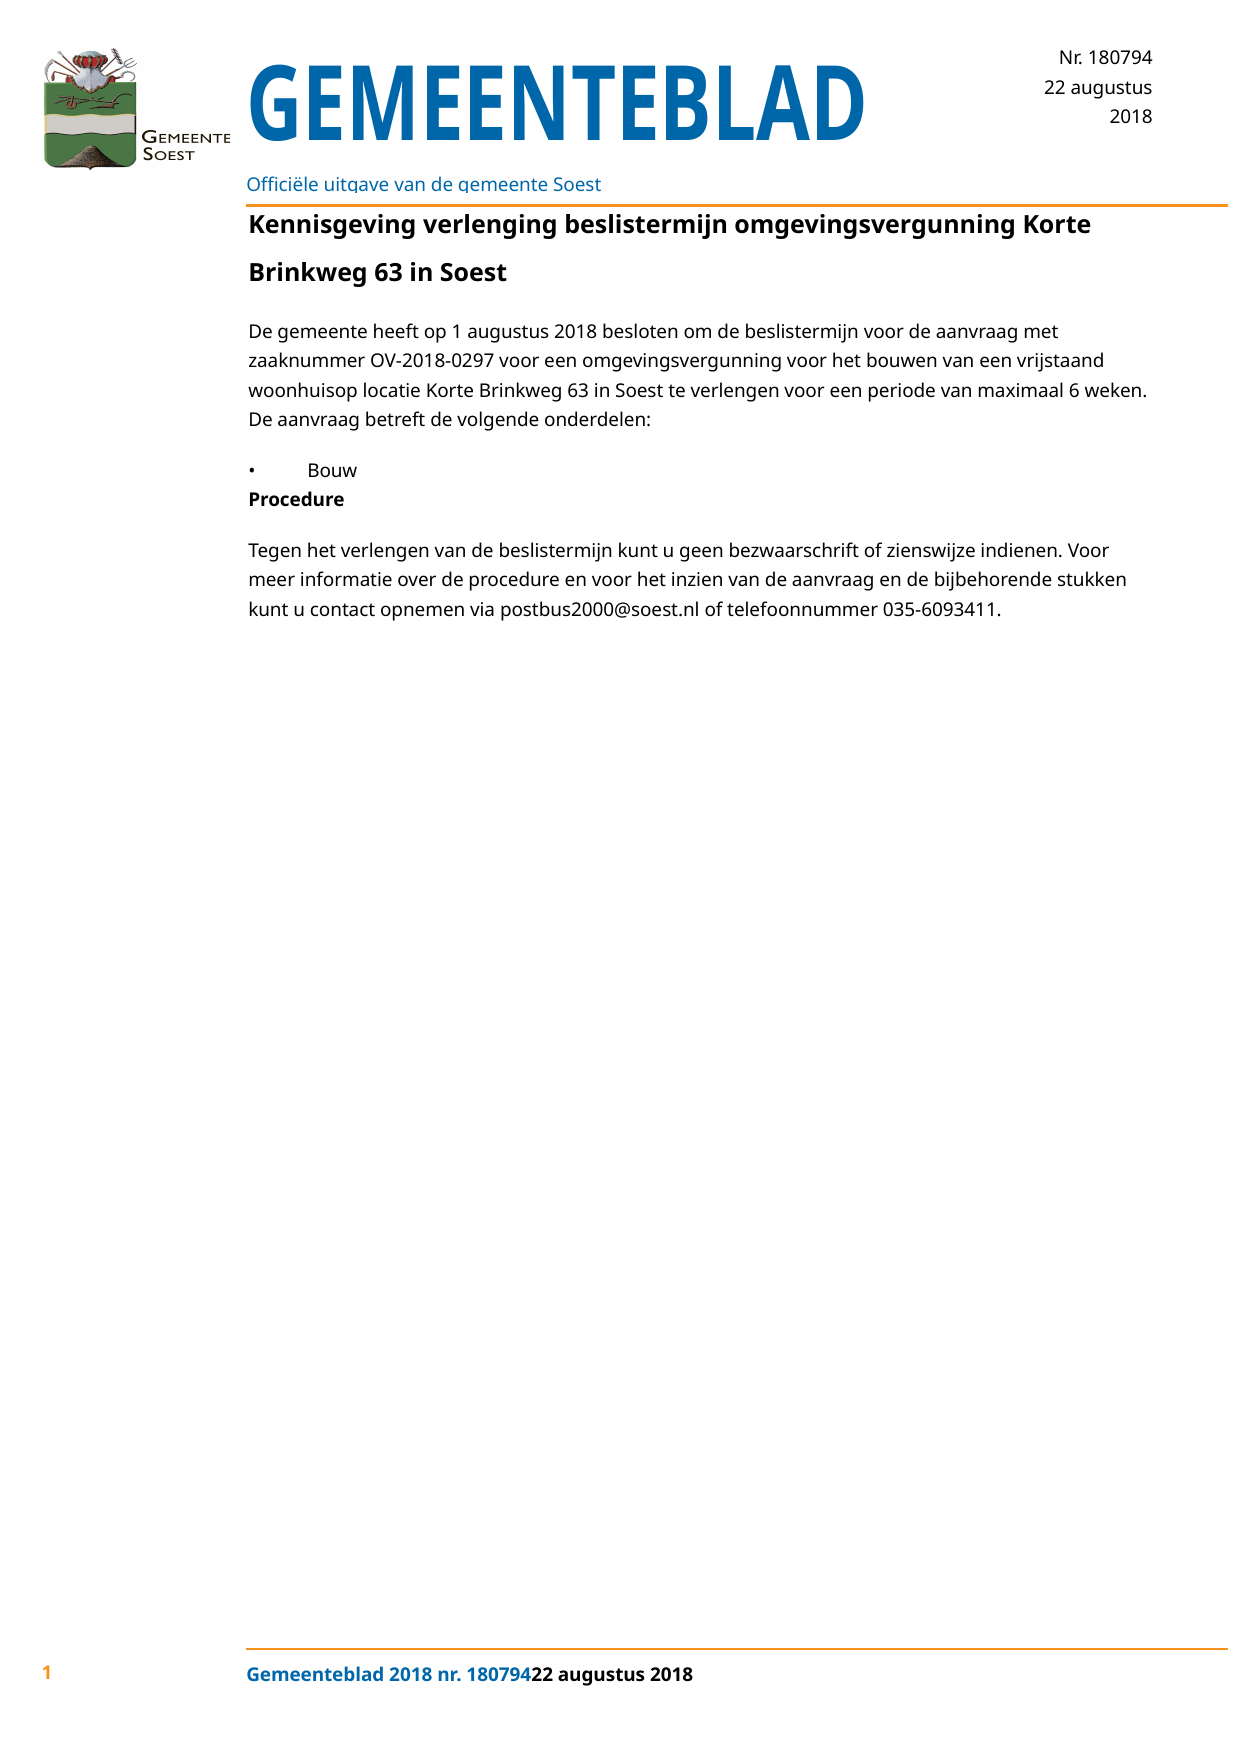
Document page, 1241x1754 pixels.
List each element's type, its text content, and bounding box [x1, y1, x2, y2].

text Kennisgeving verlenging beslistermijn omgevingsvergunning Korte Brinkweg 63 in Soest [248, 207, 1152, 288]
list Bouw [248, 457, 1152, 483]
text Procedure [248, 487, 1152, 512]
text Tegen het verlengen van de beslistermijn kunt u geen bezwaarschrift of zienswijze indienen. Voor meer informatie over de procedure en voor het inzien van de aanvraag en de bijbehorende stukken kunt u contact opnemen via postbus2000@soest.nl of telefoonnummer 035-6093411. [248, 537, 1152, 622]
text De gemeente heeft op 1 augustus 2018 besloten om de beslistermijn voor de aanvraag met zaaknummer OV-2018-0297 voor een omgevingsvergunning voor het bouwen van een vrijstaand woonhuisop locatie Korte Brinkweg 63 in Soest te verlengen voor een periode van maximaal 6 weken. De aanvraag betreft de volgende onderdelen: [248, 318, 1152, 432]
picture [41, 47, 231, 172]
